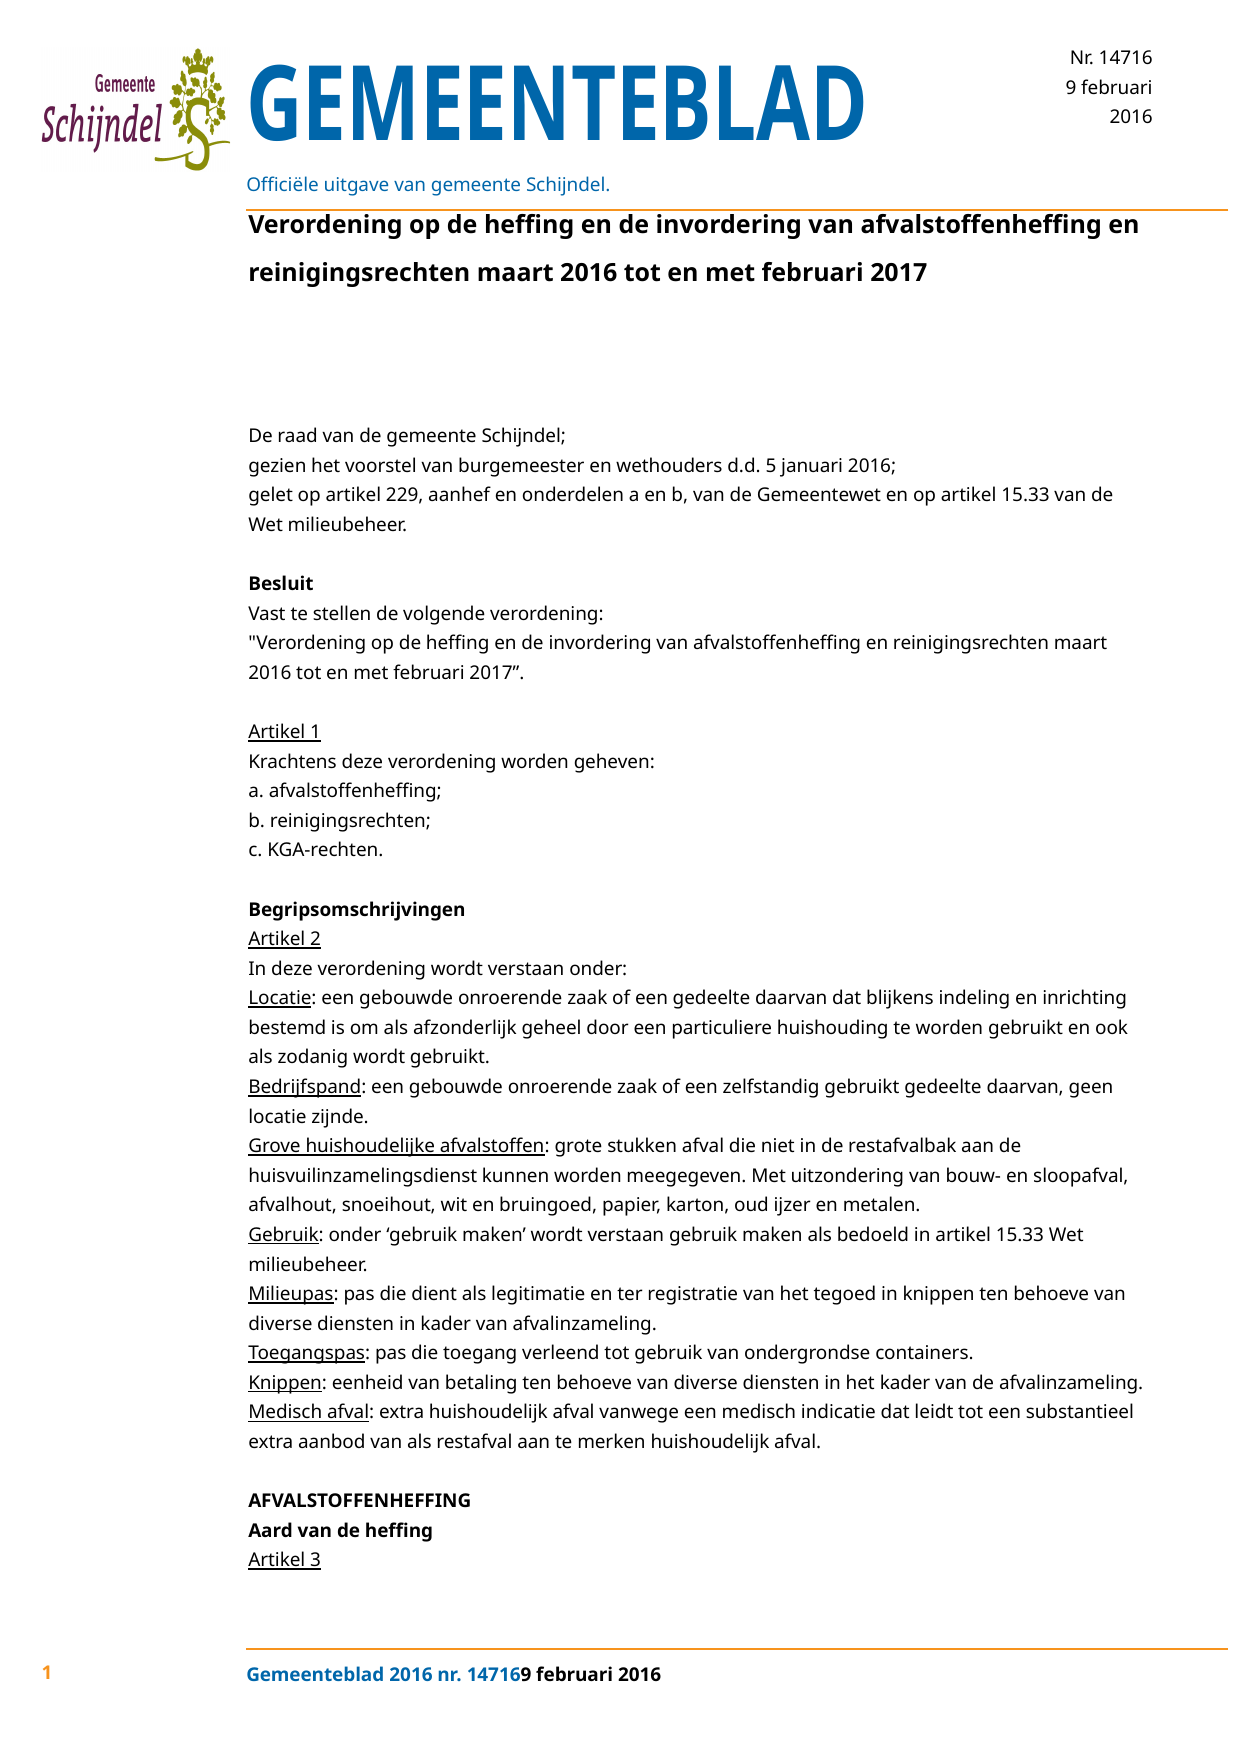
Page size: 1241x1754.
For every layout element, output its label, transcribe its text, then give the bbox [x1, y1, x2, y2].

text Artikel 3 [248, 1547, 1152, 1572]
text Medisch afval: extra huishoudelijk afval vanwege een medisch indicatie dat leidt tot een substantieel extra aanbod van als restafval aan te merken huishoudelijk afval. [248, 1399, 1152, 1454]
text Vast te stellen de volgende verordening: [248, 600, 1152, 626]
text Gebruik: onder ‘gebruik maken’ wordt verstaan gebruik maken als bedoeld in artikel 15.33 Wet milieubeheer. [248, 1221, 1152, 1277]
text Locatie: een gebouwde onroerende zaak of een gedeelte daarvan dat blijkens indeling en inrichting bestemd is om als afzonderlijk geheel door een particuliere huishouding te worden gebruikt en ook als zodanig wordt gebruikt. [248, 984, 1152, 1069]
text Begripsomschrijvingen [248, 896, 1152, 922]
text In deze verordening wordt verstaan onder: [248, 955, 1152, 981]
text Verordening op de heffing en de invordering van afvalstoffenheffing en reinigingsrechten maart 2016 tot en met februari 2017 [248, 211, 1152, 288]
text c. KGA-rechten. [248, 837, 1152, 862]
text gezien het voorstel van burgemeester en wethouders d.d. 5 januari 2016; [248, 452, 1152, 478]
text Artikel 2 [248, 925, 1152, 951]
text Artikel 1 [248, 718, 1152, 744]
text b. reinigingsrechten; [248, 807, 1152, 833]
text "Verordening op de heffing en de invordering van afvalstoffenheffing en reinigingsrechten maart 2016 tot en met februari 2017”. [248, 629, 1152, 685]
text Knippen: eenheid van betaling ten behoeve van diverse diensten in het kader van de afvalinzameling. [248, 1369, 1152, 1395]
text AFVALSTOFFENHEFFING [248, 1487, 1152, 1513]
picture [41, 47, 231, 172]
text Toegangspas: pas die toegang verleend tot gebruik van ondergrondse containers. [248, 1339, 1152, 1365]
text a. afvalstoffenheffing; [248, 777, 1152, 803]
text Krachtens deze verordening worden geheven: [248, 748, 1152, 774]
text De raad van de gemeente Schijndel; [248, 422, 1152, 448]
text Aard van de heffing [248, 1517, 1152, 1543]
text Bedrijfspand: een gebouwde onroerende zaak of een zelfstandig gebruikt gedeelte daarvan, geen locatie zijnde. [248, 1073, 1152, 1129]
text Milieupas: pas die dient als legitimatie en ter registratie van het tegoed in knippen ten behoeve van diverse diensten in kader van afvalinzameling. [248, 1280, 1152, 1336]
text Grove huishoudelijke afvalstoffen: grote stukken afval die niet in de restafvalbak aan de huisvuilinzamelingsdienst kunnen worden meegegeven. Met uitzondering van bouw- en sloopafval, afvalhout, snoeihout, wit en bruingoed, papier, karton, oud ijzer en metalen. [248, 1132, 1152, 1217]
text gelet op artikel 229, aanhef en onderdelen a en b, van de Gemeentewet en op artikel 15.33 van de Wet milieubeheer. [248, 482, 1152, 537]
text Besluit [248, 570, 1152, 596]
